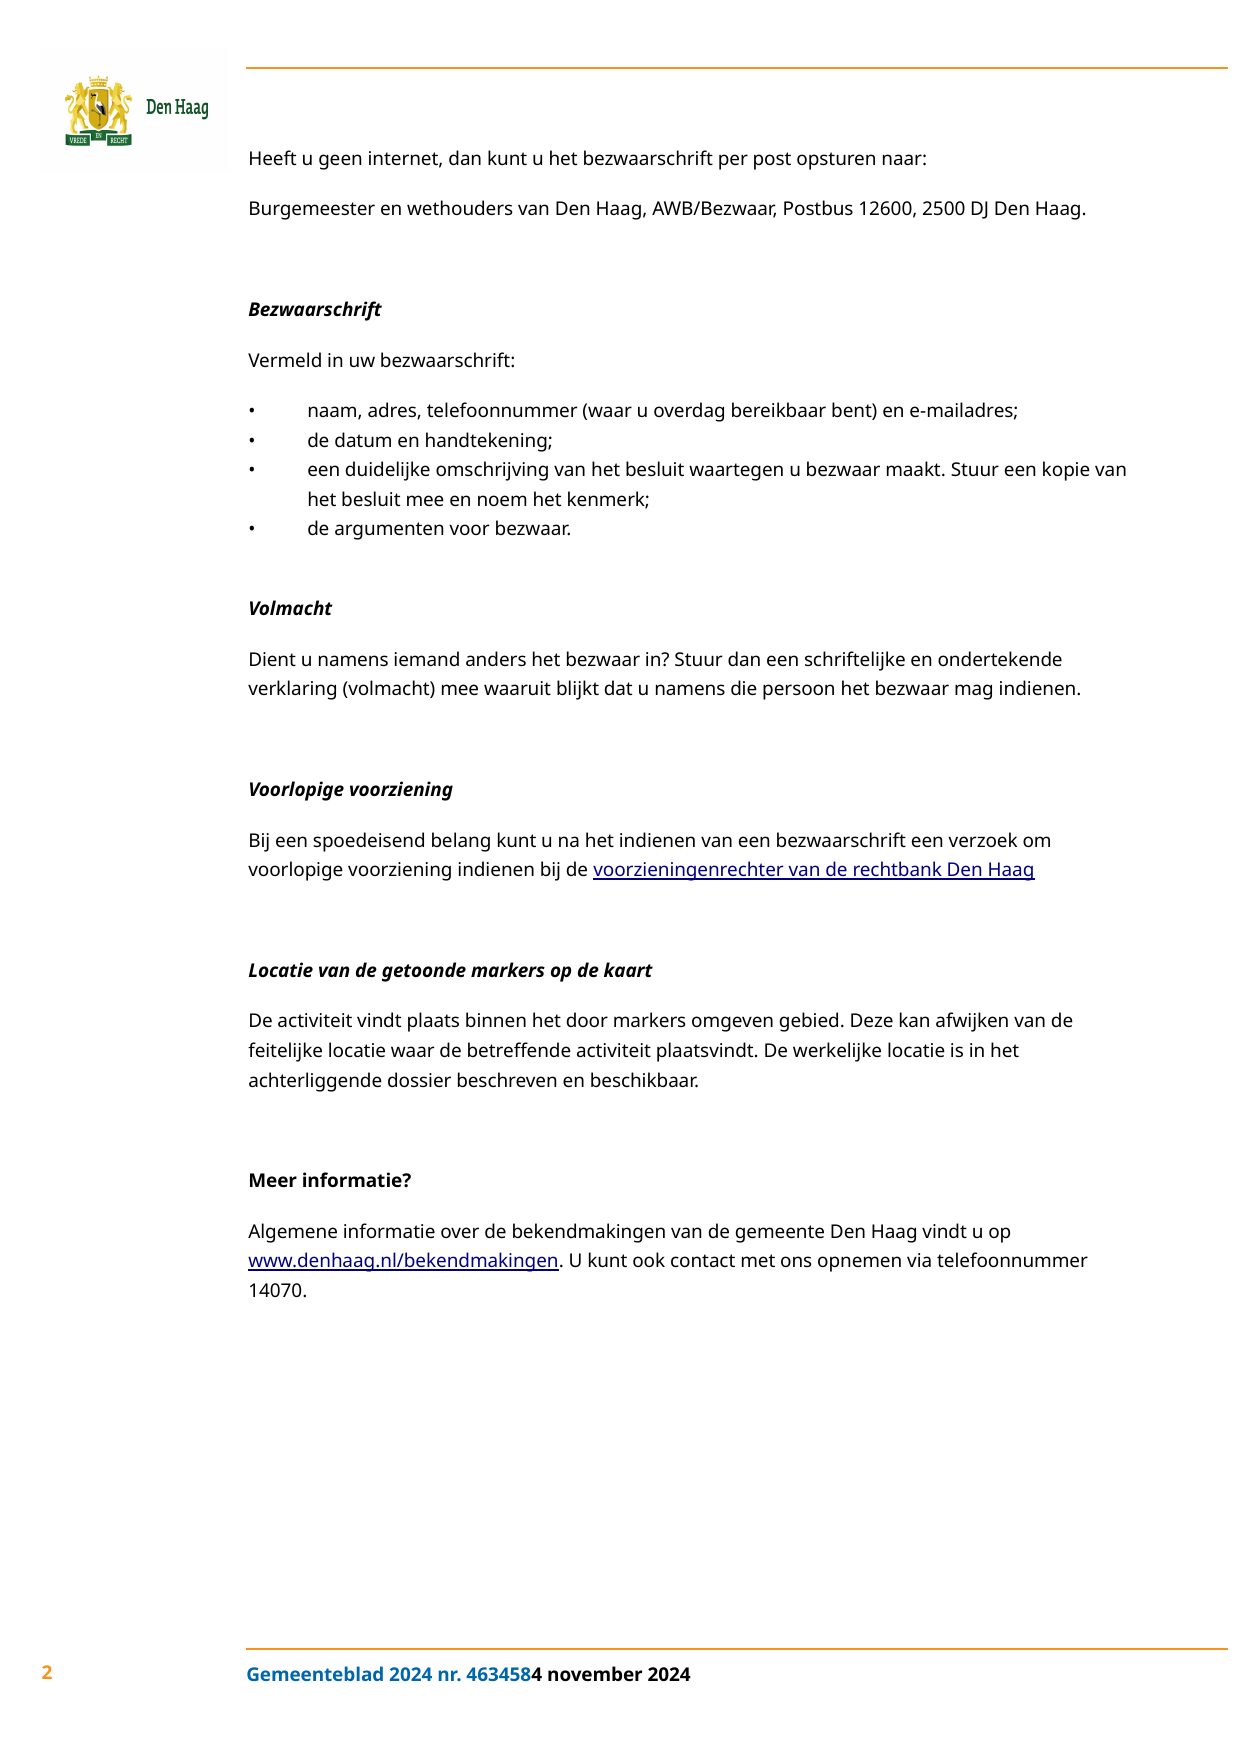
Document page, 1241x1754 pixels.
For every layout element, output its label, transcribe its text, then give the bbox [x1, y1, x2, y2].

picture [41, 47, 231, 172]
text Voorlopige voorziening [248, 776, 1152, 802]
text Dient u namens iemand anders het bezwaar in? Stuur dan een schriftelijke en ondertekende verklaring (volmacht) mee waaruit blijkt dat u namens die persoon het bezwaar mag indienen. [248, 646, 1152, 701]
text Bezwaarschrift [248, 296, 1152, 322]
list een duidelijke omschrijving van het besluit waartegen u bezwaar maakt. Stuur een kopie van het besluit mee en noem het kenmerk; [248, 456, 1152, 512]
text Meer informatie? [248, 1168, 1152, 1193]
text Heeft u geen internet, dan kunt u het bezwaarschrift per post opsturen naar: [248, 145, 1152, 171]
text De activiteit vindt plaats binnen het door markers omgeven gebied. Deze kan afwijken van de feitelijke locatie waar de betreffende activiteit plaatsvindt. De werkelijke locatie is in het achterliggende dossier beschreven en beschikbaar. [248, 1008, 1152, 1093]
list de argumenten voor bezwaar. [248, 516, 1152, 541]
text Vermeld in uw bezwaarschrift: [248, 347, 1152, 373]
text Volmacht [248, 596, 1152, 621]
text Locatie van de getoonde markers op de kaart [248, 957, 1152, 983]
list de datum en handtekening; [248, 427, 1152, 453]
text Burgemeester en wethouders van Den Haag, AWB/Bezwaar, Postbus 12600, 2500 DJ Den Haag. [248, 196, 1152, 221]
text Algemene informatie over de bekendmakingen van de gemeente Den Haag vindt u op www.denhaag.nl/bekendmakingen. U kunt ook contact met ons opnemen via telefoonnummer 14070. [248, 1218, 1152, 1303]
list naam, adres, telefoonnummer (waar u overdag bereikbaar bent) en e-mailadres; [248, 397, 1152, 423]
text Bij een spoedeisend belang kunt u na het indienen van een bezwaarschrift een verzoek om voorlopige voorziening indienen bij de voorzieningenrechter van de rechtbank Den Haag [248, 827, 1152, 882]
